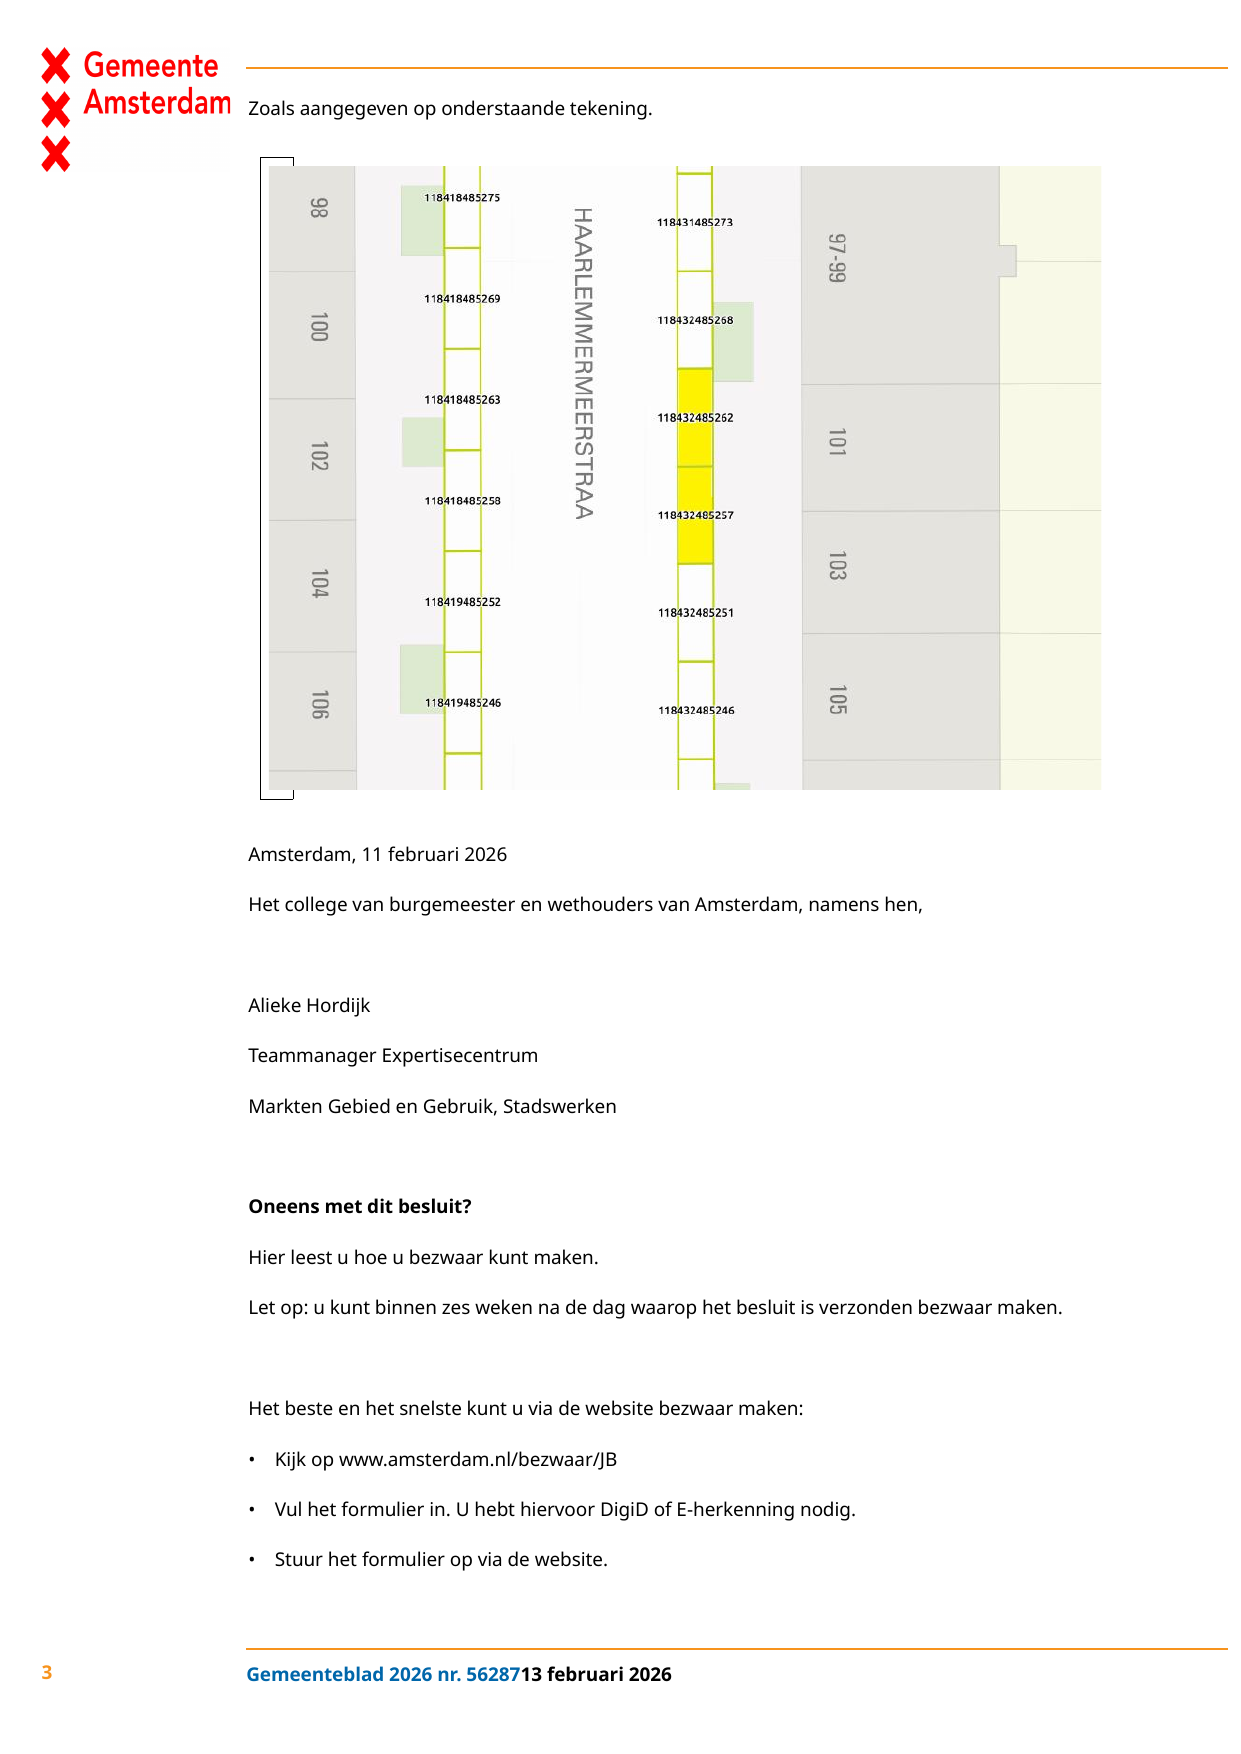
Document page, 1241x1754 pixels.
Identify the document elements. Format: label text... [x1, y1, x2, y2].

text Amsterdam, 11 februari 2026 [248, 841, 1152, 867]
text • Stuur het formulier op via de website. [248, 1547, 1152, 1572]
text Alieke Hordijk [248, 992, 1152, 1018]
text Teammanager Expertisecentrum [248, 1042, 1152, 1068]
picture [268, 166, 1102, 790]
picture [41, 47, 231, 172]
text Het beste en het snelste kunt u via de website bezwaar maken: [248, 1395, 1152, 1421]
text Het college van burgemeester en wethouders van Amsterdam, namens hen, [248, 891, 1152, 917]
text Markten Gebied en Gebruik, Stadswerken [248, 1093, 1152, 1119]
text • Vul het formulier in. U hebt hiervoor DigiD of E-herkenning nodig. [248, 1496, 1152, 1522]
text Hier leest u hoe u bezwaar kunt maken. [248, 1244, 1152, 1270]
text Let op: u kunt binnen zes weken na de dag waarop het besluit is verzonden bezwaar maken. [248, 1294, 1152, 1320]
text • Kijk op www.amsterdam.nl/bezwaar/JB [248, 1446, 1152, 1472]
text Zoals aangegeven op onderstaande tekening. [248, 95, 1152, 121]
text Oneens met dit besluit? [248, 1194, 1152, 1219]
